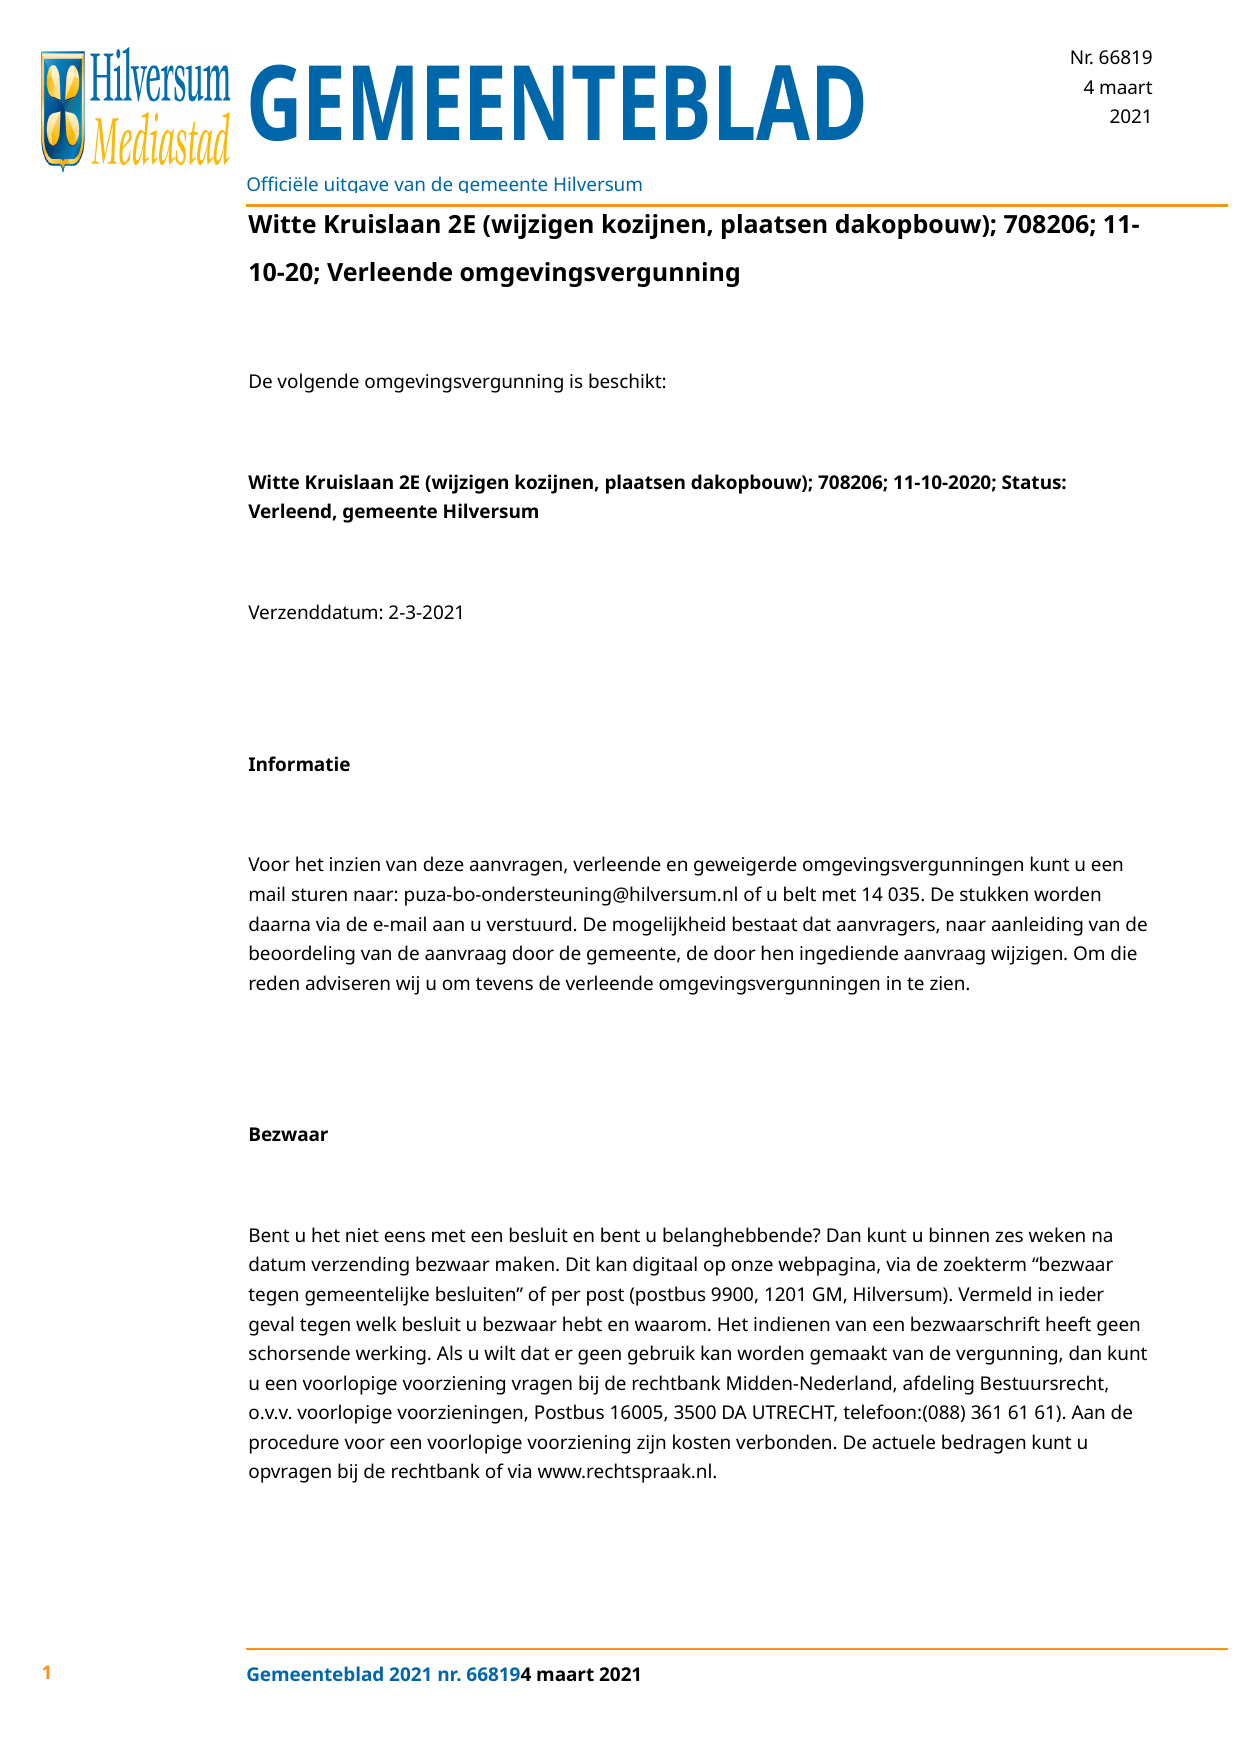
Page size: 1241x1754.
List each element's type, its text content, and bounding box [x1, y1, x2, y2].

text Witte Kruislaan 2E (wijzigen kozijnen, plaatsen dakopbouw); 708206; 11-10-20; Verleende omgevingsvergunning [248, 207, 1152, 288]
text Verzenddatum: 2-3-2021 [248, 599, 1152, 625]
text De volgende omgevingsvergunning is beschikt: [248, 368, 1152, 394]
text Voor het inzien van deze aanvragen, verleende en geweigerde omgevingsvergunningen kunt u een mail sturen naar: puza-bo-ondersteuning@hilversum.nl of u belt met 14 035. De stukken worden daarna via de e-mail aan u verstuurd. De mogelijkheid bestaat dat aanvragers, naar aanleiding van de beoordeling van de aanvraag door de gemeente, de door hen ingediende aanvraag wijzigen. Om die reden adviseren wij u om tevens de verleende omgevingsvergunningen in te zien. [248, 852, 1152, 996]
text Informatie [248, 751, 1152, 777]
picture [41, 47, 231, 172]
text Witte Kruislaan 2E (wijzigen kozijnen, plaatsen dakopbouw); 708206; 11-10-2020; Status: Verleend, gemeente Hilversum [248, 469, 1152, 524]
text Bezwaar [248, 1121, 1152, 1147]
text Bent u het niet eens met een besluit en bent u belanghebbende? Dan kunt u binnen zes weken na datum verzending bezwaar maken. Dit kan digitaal op onze webpagina, via de zoekterm “bezwaar tegen gemeentelijke besluiten” of per post (postbus 9900, 1201 GM, Hilversum). Vermeld in ieder geval tegen welk besluit u bezwaar hebt en waarom. Het indienen van een bezwaarschrift heeft geen schorsende werking. Als u wilt dat er geen gebruik kan worden gemaakt van de vergunning, dan kunt u een voorlopige voorziening vragen bij de rechtbank Midden-Nederland, afdeling Bestuursrecht, o.v.v. voorlopige voorzieningen, Postbus 16005, 3500 DA UTRECHT, telefoon:(088) 361 61 61). Aan de procedure voor een voorlopige voorziening zijn kosten verbonden. De actuele bedragen kunt u opvragen bij de rechtbank of via www.rechtspraak.nl. [248, 1222, 1152, 1484]
